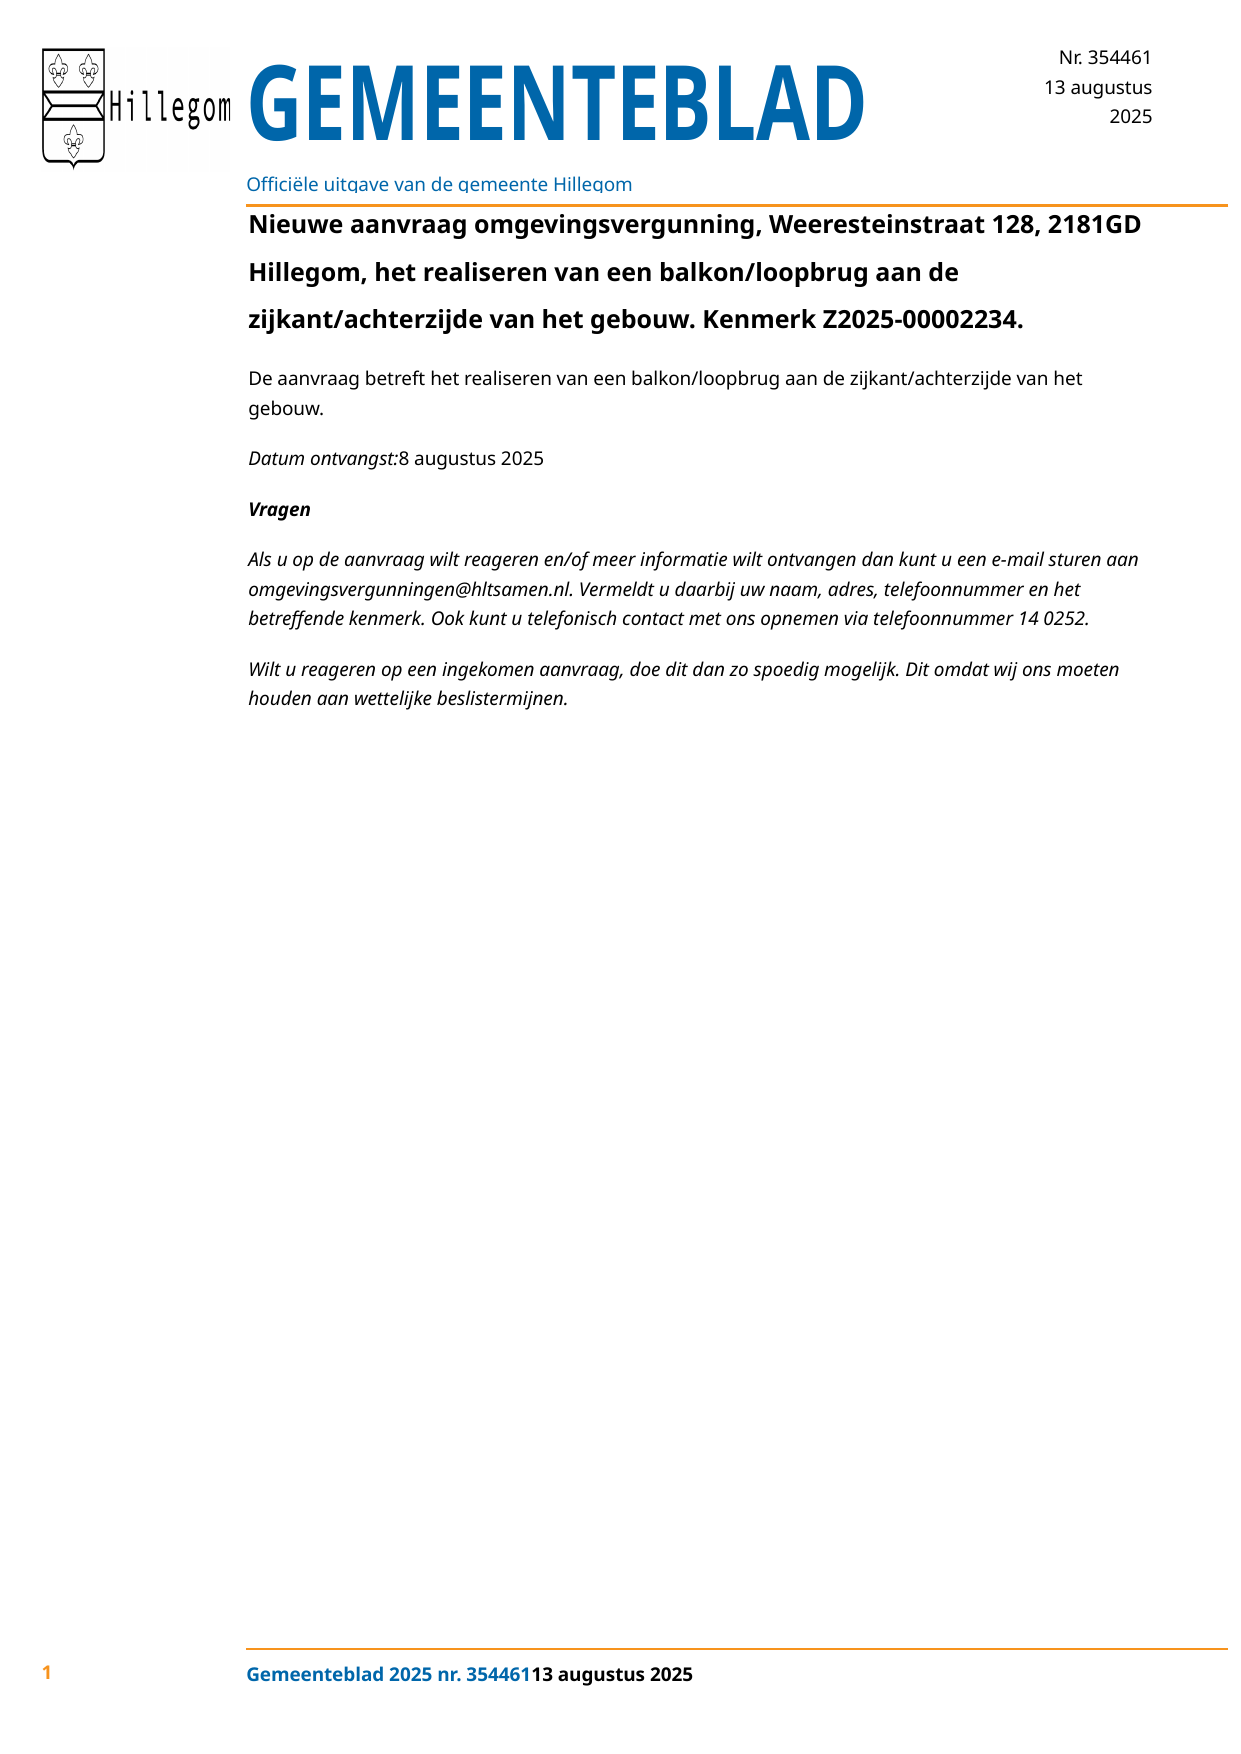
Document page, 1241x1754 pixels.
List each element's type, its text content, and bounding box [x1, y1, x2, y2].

text De aanvraag betreft het realiseren van een balkon/loopbrug aan de zijkant/achterzijde van het gebouw. [248, 366, 1152, 421]
text Als u op de aanvraag wilt reageren en/of meer informatie wilt ontvangen dan kunt u een e-mail sturen aan omgevingsvergunningen@hltsamen.nl. Vermeldt u daarbij uw naam, adres, telefoonnummer en het betreffende kenmerk. Ook kunt u telefonisch contact met ons opnemen via telefoonnummer 14 0252. [248, 546, 1152, 631]
text Datum ontvangst:8 augustus 2025 [248, 446, 1152, 471]
picture [41, 47, 231, 172]
text Wilt u reageren op een ingekomen aanvraag, doe dit dan zo spoedig mogelijk. Dit omdat wij ons moeten houden aan wettelijke beslistermijnen. [248, 656, 1152, 711]
text Nieuwe aanvraag omgevingsvergunning, Weeresteinstraat 128, 2181GD Hillegom, het realiseren van een balkon/loopbrug aan de zijkant/achterzijde van het gebouw. Kenmerk Z2025-00002234. [248, 207, 1152, 336]
text Vragen [248, 496, 1152, 522]
